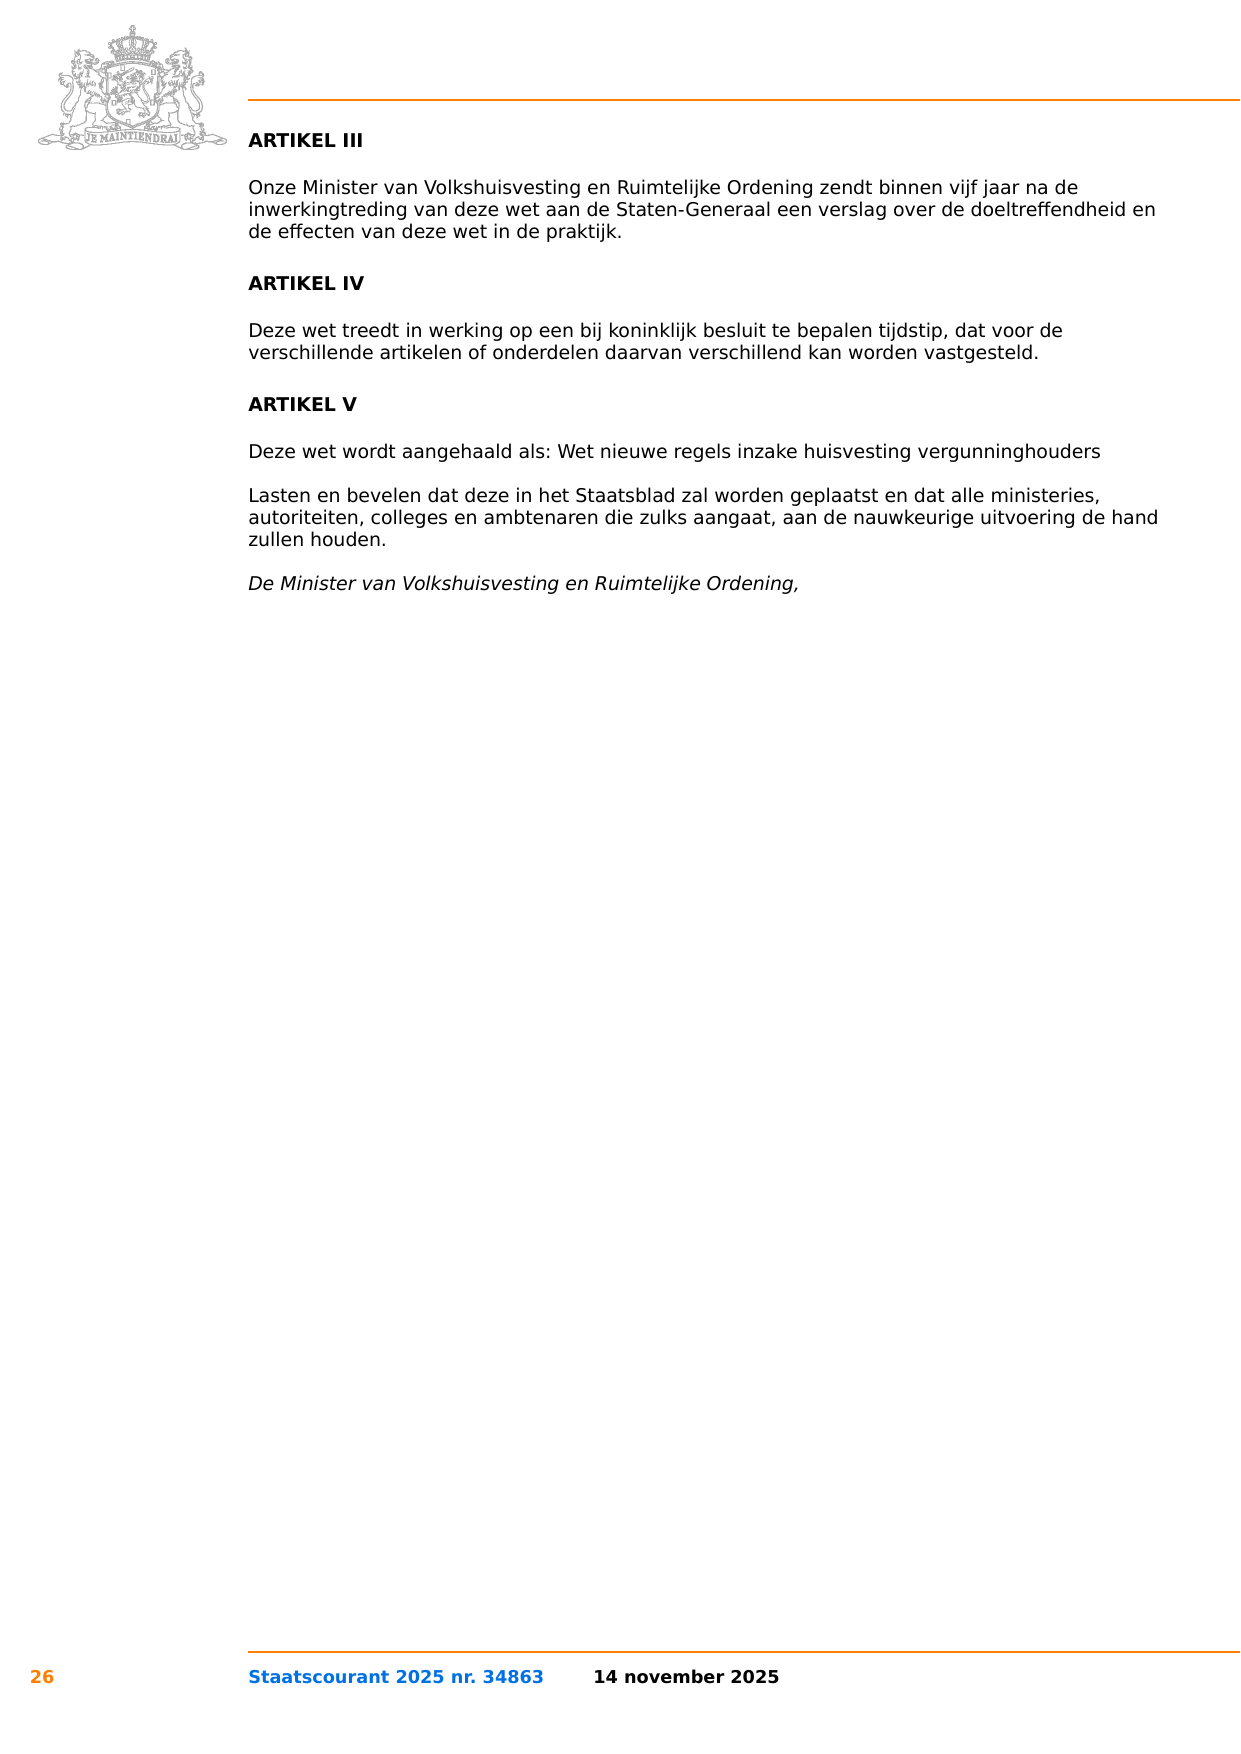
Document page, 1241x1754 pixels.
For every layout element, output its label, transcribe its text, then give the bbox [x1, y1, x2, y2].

subtitle ARTIKEL IV [248, 273, 1163, 295]
text Deze wet treedt in werking op een bij koninklijk besluit te bepalen tijdstip, dat voor de verschillende artikelen of onderdelen daarvan verschillend kan worden vastgesteld. [248, 320, 1163, 364]
text De Minister van Volkshuisvesting en Ruimtelijke Ordening, [248, 572, 1163, 594]
text Onze Minister van Volkshuisvesting en Ruimtelijke Ordening zendt binnen vijf jaar na de inwerkingtreding van deze wet aan de Staten-Generaal een verslag over de doeltreffendheid en de effecten van deze wet in de praktijk. [248, 177, 1163, 243]
text Deze wet wordt aangehaald als: Wet nieuwe regels inzake huisvesting vergunninghouders [248, 441, 1163, 463]
text Lasten en bevelen dat deze in het Staatsblad zal worden geplaatst en dat alle ministeries, autoriteiten, colleges en ambtenaren die zulks aangaat, aan de nauwkeurige uitvoering de hand zullen houden. [248, 484, 1163, 551]
subtitle ARTIKEL III [248, 130, 1163, 152]
picture [38, 25, 227, 150]
subtitle ARTIKEL V [248, 394, 1163, 416]
